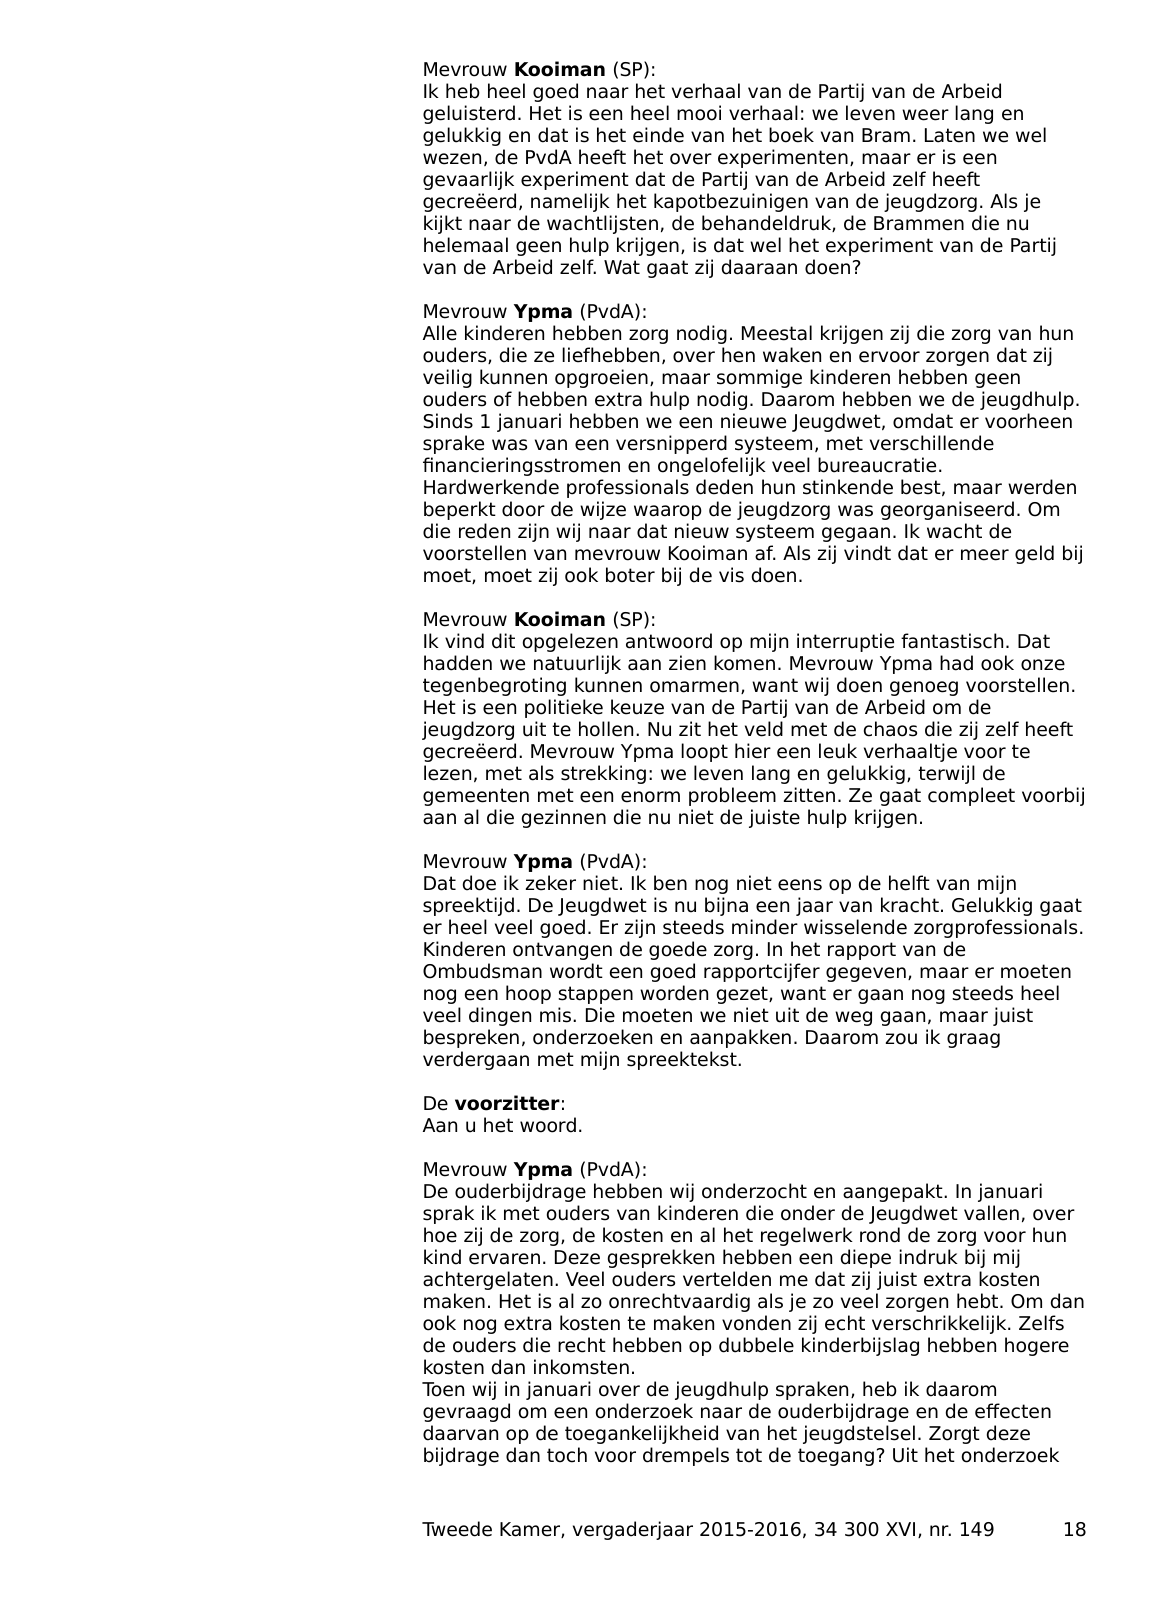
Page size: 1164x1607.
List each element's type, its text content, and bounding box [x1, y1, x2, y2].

text Mevrouw Ypma (PvdA): [422, 1159, 1087, 1181]
text Mevrouw Kooiman (SP): [422, 609, 1087, 631]
text Alle kinderen hebben zorg nodig. Meestal krijgen zij die zorg van hun ouders, die ze liefhebben, over hen waken en ervoor zorgen dat zij veilig kunnen opgroeien, maar sommige kinderen hebben geen ouders of hebben extra hulp nodig. Daarom hebben we de jeugdhulp. Sinds 1 januari hebben we een nieuwe Jeugdwet, omdat er voorheen sprake was van een versnipperd systeem, met verschillende financieringsstromen en ongelofelijk veel bureaucratie. Hardwerkende professionals deden hun stinkende best, maar werden beperkt door de wijze waarop de jeugdzorg was georganiseerd. Om die reden zijn wij naar dat nieuw systeem gegaan. Ik wacht de voorstellen van mevrouw Kooiman af. Als zij vindt dat er meer geld bij moet, moet zij ook boter bij de vis doen. [422, 323, 1087, 587]
text Mevrouw Kooiman (SP): [422, 59, 1087, 81]
text Aan u het woord. [422, 1115, 1087, 1137]
text De ouderbijdrage hebben wij onderzocht en aangepakt. In januari sprak ik met ouders van kinderen die onder de Jeugdwet vallen, over hoe zij de zorg, de kosten en al het regelwerk rond de zorg voor hun kind ervaren. Deze gesprekken hebben een diepe indruk bij mij achtergelaten. Veel ouders vertelden me dat zij juist extra kosten maken. Het is al zo onrechtvaardig als je zo veel zorgen hebt. Om dan ook nog extra kosten te maken vonden zij echt verschrikkelijk. Zelfs de ouders die recht hebben op dubbele kinderbijslag hebben hogere kosten dan inkomsten. [422, 1181, 1087, 1379]
text Dat doe ik zeker niet. Ik ben nog niet eens op de helft van mijn spreektijd. De Jeugdwet is nu bijna een jaar van kracht. Gelukkig gaat er heel veel goed. Er zijn steeds minder wisselende zorgprofessionals. Kinderen ontvangen de goede zorg. In het rapport van de Ombudsman wordt een goed rapportcijfer gegeven, maar er moeten nog een hoop stappen worden gezet, want er gaan nog steeds heel veel dingen mis. Die moeten we niet uit de weg gaan, maar juist bespreken, onderzoeken en aanpakken. Daarom zou ik graag verdergaan met mijn spreektekst. [422, 873, 1087, 1071]
text Ik heb heel goed naar het verhaal van de Partij van de Arbeid geluisterd. Het is een heel mooi verhaal: we leven weer lang en gelukkig en dat is het einde van het boek van Bram. Laten we wel wezen, de PvdA heeft het over experimenten, maar er is een gevaarlijk experiment dat de Partij van de Arbeid zelf heeft gecreëerd, namelijk het kapotbezuinigen van de jeugdzorg. Als je kijkt naar de wachtlijsten, de behandeldruk, de Brammen die nu helemaal geen hulp krijgen, is dat wel het experiment van de Partij van de Arbeid zelf. Wat gaat zij daaraan doen? [422, 81, 1087, 279]
text Mevrouw Ypma (PvdA): [422, 851, 1087, 873]
text Ik vind dit opgelezen antwoord op mijn interruptie fantastisch. Dat hadden we natuurlijk aan zien komen. Mevrouw Ypma had ook onze tegenbegroting kunnen omarmen, want wij doen genoeg voorstellen. Het is een politieke keuze van de Partij van de Arbeid om de jeugdzorg uit te hollen. Nu zit het veld met de chaos die zij zelf heeft gecreëerd. Mevrouw Ypma loopt hier een leuk verhaaltje voor te lezen, met als strekking: we leven lang en gelukkig, terwijl de gemeenten met een enorm probleem zitten. Ze gaat compleet voorbij aan al die gezinnen die nu niet de juiste hulp krijgen. [422, 631, 1087, 829]
text De voorzitter: [422, 1093, 1087, 1115]
text Mevrouw Ypma (PvdA): [422, 301, 1087, 323]
text Toen wij in januari over de jeugdhulp spraken, heb ik daarom gevraagd om een onderzoek naar de ouderbijdrage en de effecten daarvan op de toegankelijkheid van het jeugdstelsel. Zorgt deze bijdrage dan toch voor drempels tot de toegang? Uit het onderzoek [422, 1379, 1087, 1467]
